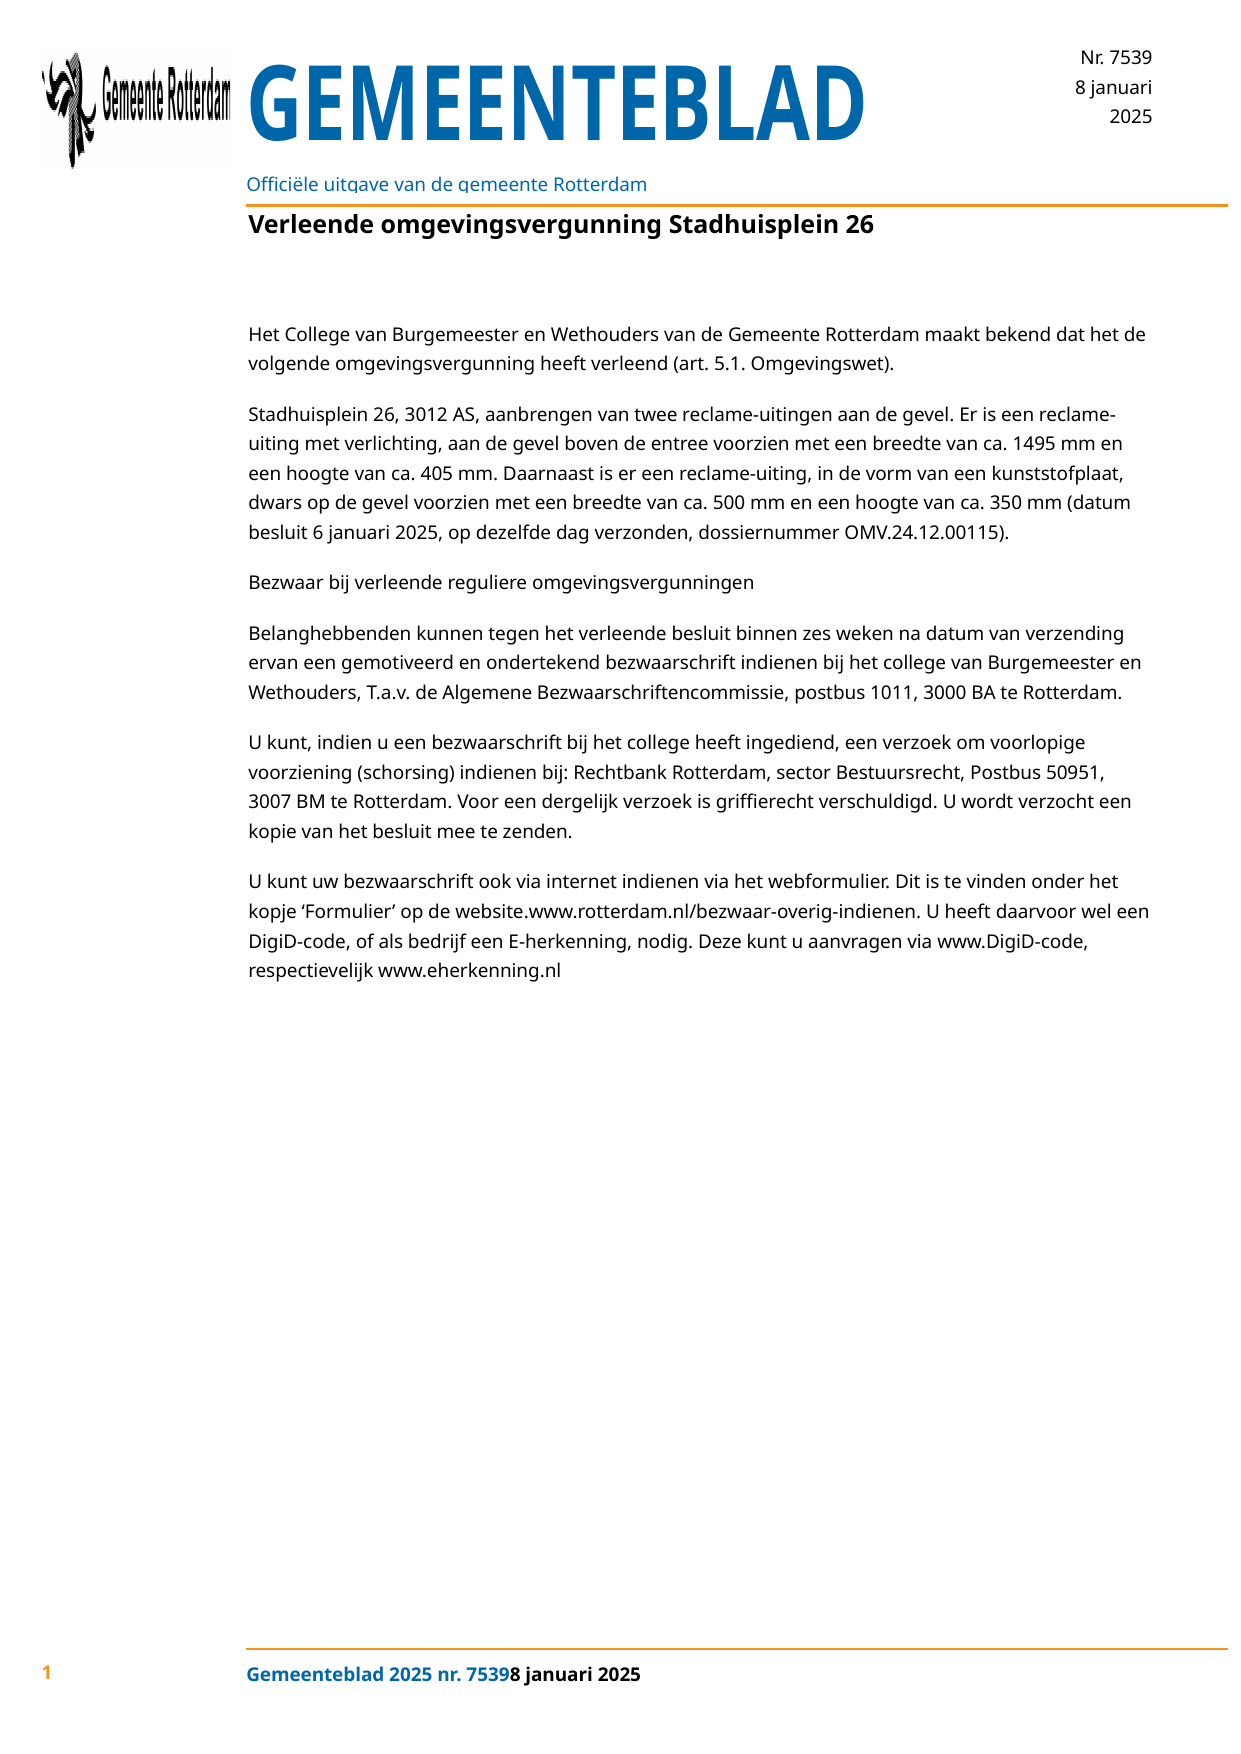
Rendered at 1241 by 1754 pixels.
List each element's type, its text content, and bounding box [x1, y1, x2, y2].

text Belanghebbenden kunnen tegen het verleende besluit binnen zes weken na datum van verzending ervan een gemotiveerd en ondertekend bezwaarschrift indienen bij het college van Burgemeester en Wethouders, T.a.v. de Algemene Bezwaarschriftencommissie, postbus 1011, 3000 BA te Rotterdam. [248, 620, 1152, 705]
text Bezwaar bij verleende reguliere omgevingsvergunningen [248, 569, 1152, 595]
text Stadhuisplein 26, 3012 AS, aanbrengen van twee reclame-uitingen aan de gevel. Er is een reclame-uiting met verlichting, aan de gevel boven de entree voorzien met een breedte van ca. 1495 mm en een hoogte van ca. 405 mm. Daarnaast is er een reclame-uiting, in de vorm van een kunststofplaat, dwars op de gevel voorzien met een breedte van ca. 500 mm en een hoogte van ca. 350 mm (datum besluit 6 januari 2025, op dezelfde dag verzonden, dossiernummer OMV.24.12.00115). [248, 401, 1152, 545]
text U kunt uw bezwaarschrift ook via internet indienen via het webformulier. Dit is te vinden onder het kopje ‘Formulier’ op de website.www.rotterdam.nl/bezwaar-overig-indienen. U heeft daarvoor wel een DigiD-code, of als bedrijf een E-herkenning, nodig. Deze kunt u aanvragen via www.DigiD-code, respectievelijk www.eherkenning.nl [248, 869, 1152, 983]
text Het College van Burgemeester en Wethouders van de Gemeente Rotterdam maakt bekend dat het de volgende omgevingsvergunning heeft verleend (art. 5.1. Omgevingswet). [248, 321, 1152, 376]
text U kunt, indien u een bezwaarschrift bij het college heeft ingediend, een verzoek om voorlopige voorziening (schorsing) indienen bij: Rechtbank Rotterdam, sector Bestuursrecht, Postbus 50951, 3007 BM te Rotterdam. Voor een dergelijk verzoek is griffierecht verschuldigd. U wordt verzocht een kopie van het besluit mee te zenden. [248, 729, 1152, 844]
text Verleende omgevingsvergunning Stadhuisplein 26 [248, 207, 1152, 241]
picture [41, 47, 231, 172]
